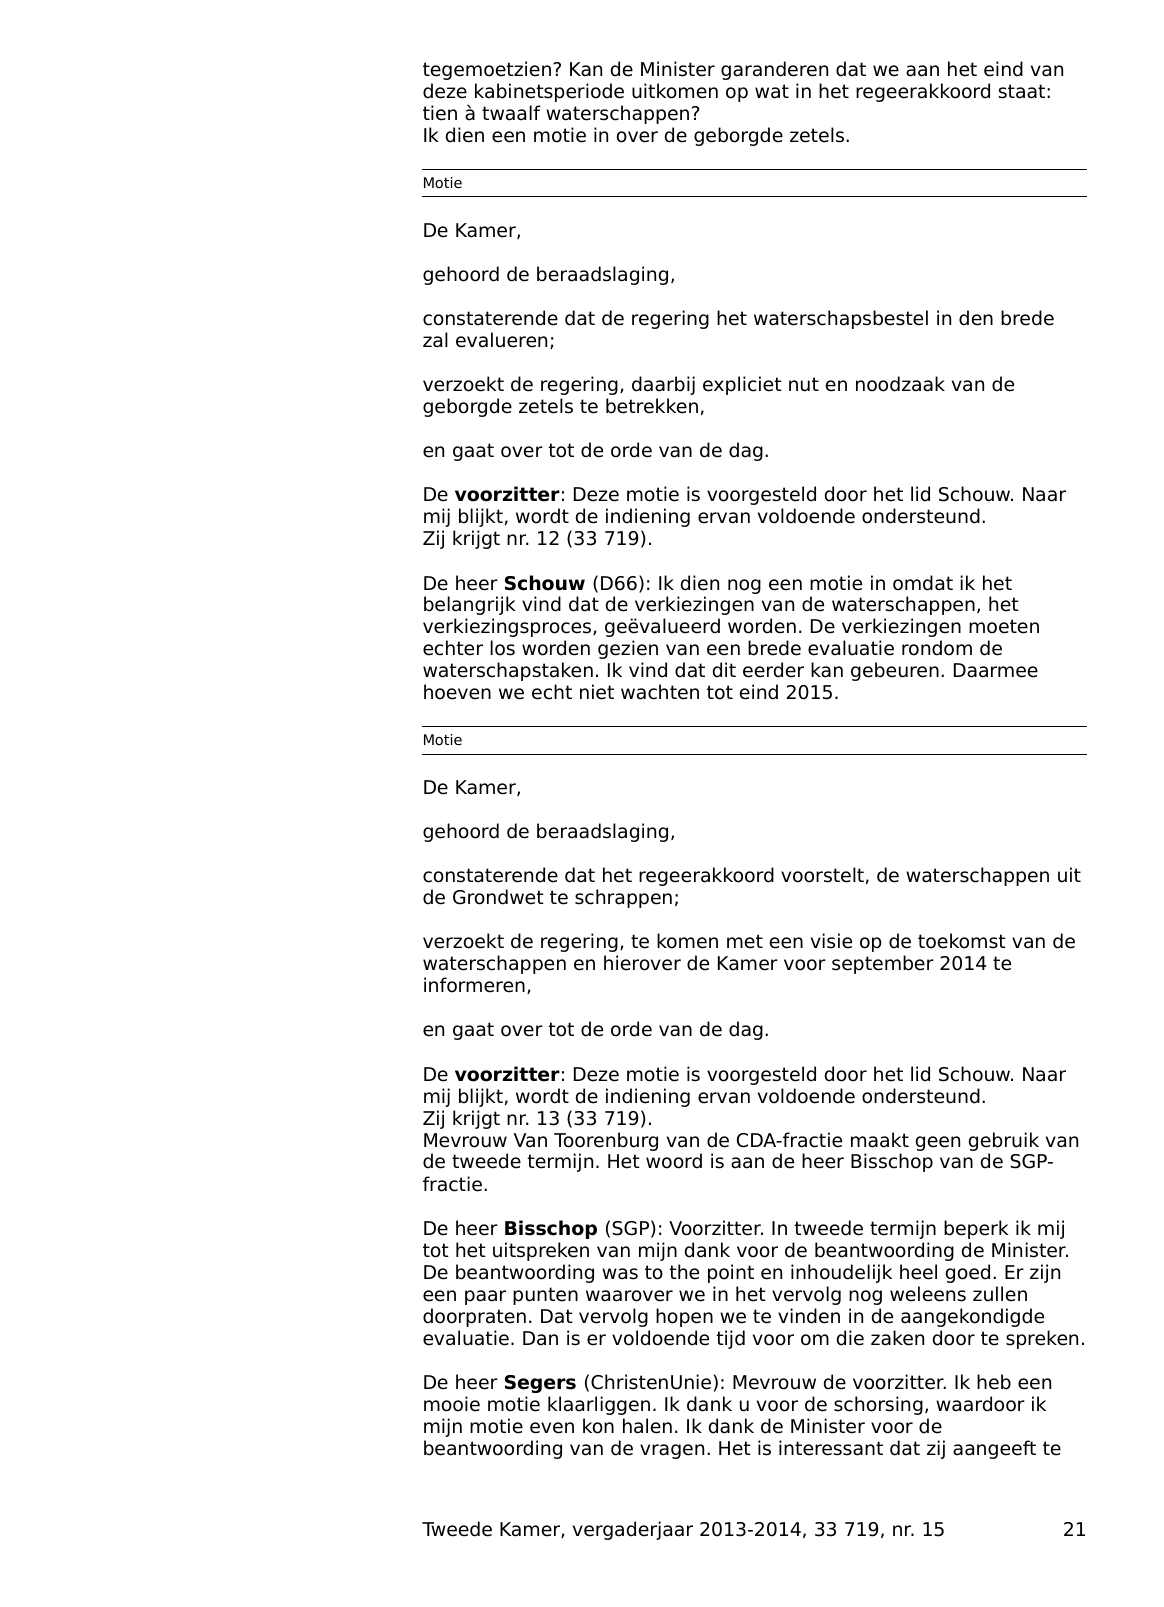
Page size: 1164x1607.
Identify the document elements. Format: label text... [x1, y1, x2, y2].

text en gaat over tot de orde van de dag. [422, 1019, 1087, 1041]
text verzoekt de regering, daarbij expliciet nut en noodzaak van de geborgde zetels te betrekken, [422, 374, 1087, 418]
text De voorzitter: Deze motie is voorgesteld door het lid Schouw. Naar mij blijkt, wordt de indiening ervan voldoende ondersteund. [422, 1063, 1087, 1107]
text tegemoetzien? Kan de Minister garanderen dat we aan het eind van deze kabinetsperiode uitkomen op wat in het regeerakkoord staat: tien à twaalf waterschappen? [422, 59, 1087, 125]
text De Kamer, [422, 777, 1087, 799]
text Mevrouw Van Toorenburg van de CDA-fractie maakt geen gebruik van de tweede termijn. Het woord is aan de heer Bisschop van de SGP-fractie. [422, 1129, 1087, 1195]
text Ik dien een motie in over de geborgde zetels. [422, 125, 1087, 147]
text constaterende dat het regeerakkoord voorstelt, de waterschappen uit de Grondwet te schrappen; [422, 865, 1087, 909]
text De heer Schouw (D66): Ik dien nog een motie in omdat ik het belangrijk vind dat de verkiezingen van de waterschappen, het verkiezingsproces, geëvalueerd worden. De verkiezingen moeten echter los worden gezien van een brede evaluatie rondom de waterschapstaken. Ik vind dat dit eerder kan gebeuren. Daarmee hoeven we echt niet wachten tot eind 2015. [422, 572, 1087, 704]
text Zij krijgt nr. 13 (33 719). [422, 1107, 1087, 1129]
text gehoord de beraadslaging, [422, 264, 1087, 286]
text De voorzitter: Deze motie is voorgesteld door het lid Schouw. Naar mij blijkt, wordt de indiening ervan voldoende ondersteund. [422, 484, 1087, 528]
text De heer Segers (ChristenUnie): Mevrouw de voorzitter. Ik heb een mooie motie klaarliggen. Ik dank u voor de schorsing, waardoor ik mijn motie even kon halen. Ik dank de Minister voor de beantwoording van de vragen. Het is interessant dat zij aangeeft te [422, 1372, 1087, 1459]
table_header Motie [422, 727, 1087, 753]
text De Kamer, [422, 219, 1087, 241]
text verzoekt de regering, te komen met een visie op de toekomst van de waterschappen en hierover de Kamer voor september 2014 te informeren, [422, 931, 1087, 997]
text constaterende dat de regering het waterschapsbestel in den brede zal evalueren; [422, 308, 1087, 352]
text De heer Bisschop (SGP): Voorzitter. In tweede termijn beperk ik mij tot het uitspreken van mijn dank voor de beantwoording de Minister. De beantwoording was to the point en inhoudelijk heel goed. Er zijn een paar punten waarover we in het vervolg nog weleens zullen doorpraten. Dat vervolg hopen we te vinden in de aangekondigde evaluatie. Dan is er voldoende tijd voor om die zaken door te spreken. [422, 1218, 1087, 1349]
text Zij krijgt nr. 12 (33 719). [422, 528, 1087, 550]
text en gaat over tot de orde van de dag. [422, 440, 1087, 462]
text gehoord de beraadslaging, [422, 821, 1087, 843]
table_header Motie [422, 170, 1087, 196]
